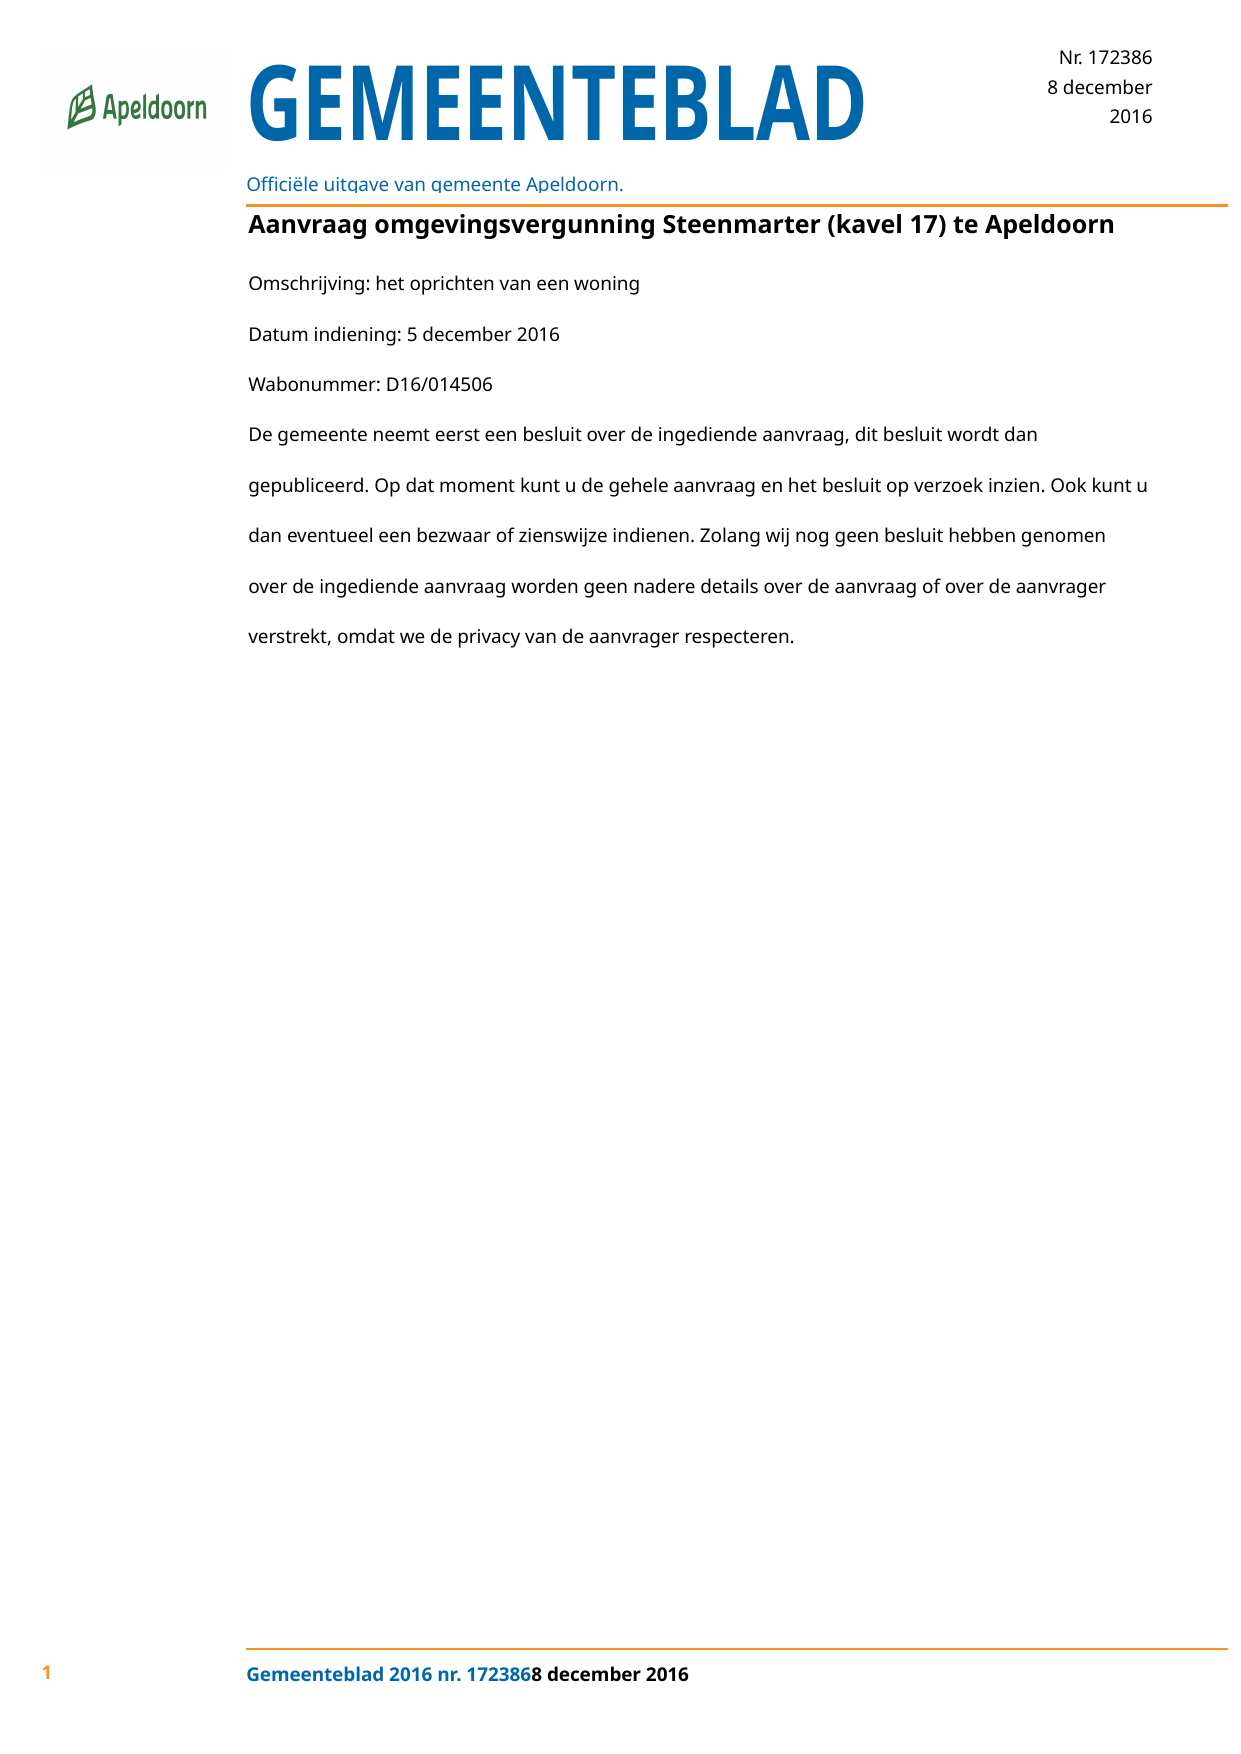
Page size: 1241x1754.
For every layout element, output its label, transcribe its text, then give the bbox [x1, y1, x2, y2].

text De gemeente neemt eerst een besluit over de ingediende aanvraag, dit besluit wordt dan [248, 422, 1152, 447]
text over de ingediende aanvraag worden geen nadere details over de aanvraag of over de aanvrager [248, 573, 1152, 598]
text gepubliceerd. Op dat moment kunt u de gehele aanvraag en het besluit op verzoek inzien. Ook kunt u [248, 472, 1152, 498]
picture [41, 47, 231, 172]
text Aanvraag omgevingsvergunning Steenmarter (kavel 17) te Apeldoorn [248, 207, 1152, 241]
text dan eventueel een bezwaar of zienswijze indienen. Zolang wij nog geen besluit hebben genomen [248, 522, 1152, 548]
text verstrekt, omdat we de privacy van de aanvrager respecteren. [248, 623, 1152, 649]
text Datum indiening: 5 december 2016 [248, 321, 1152, 346]
text Omschrijving: het oprichten van een woning [248, 270, 1152, 296]
text Wabonummer: D16/014506 [248, 371, 1152, 397]
